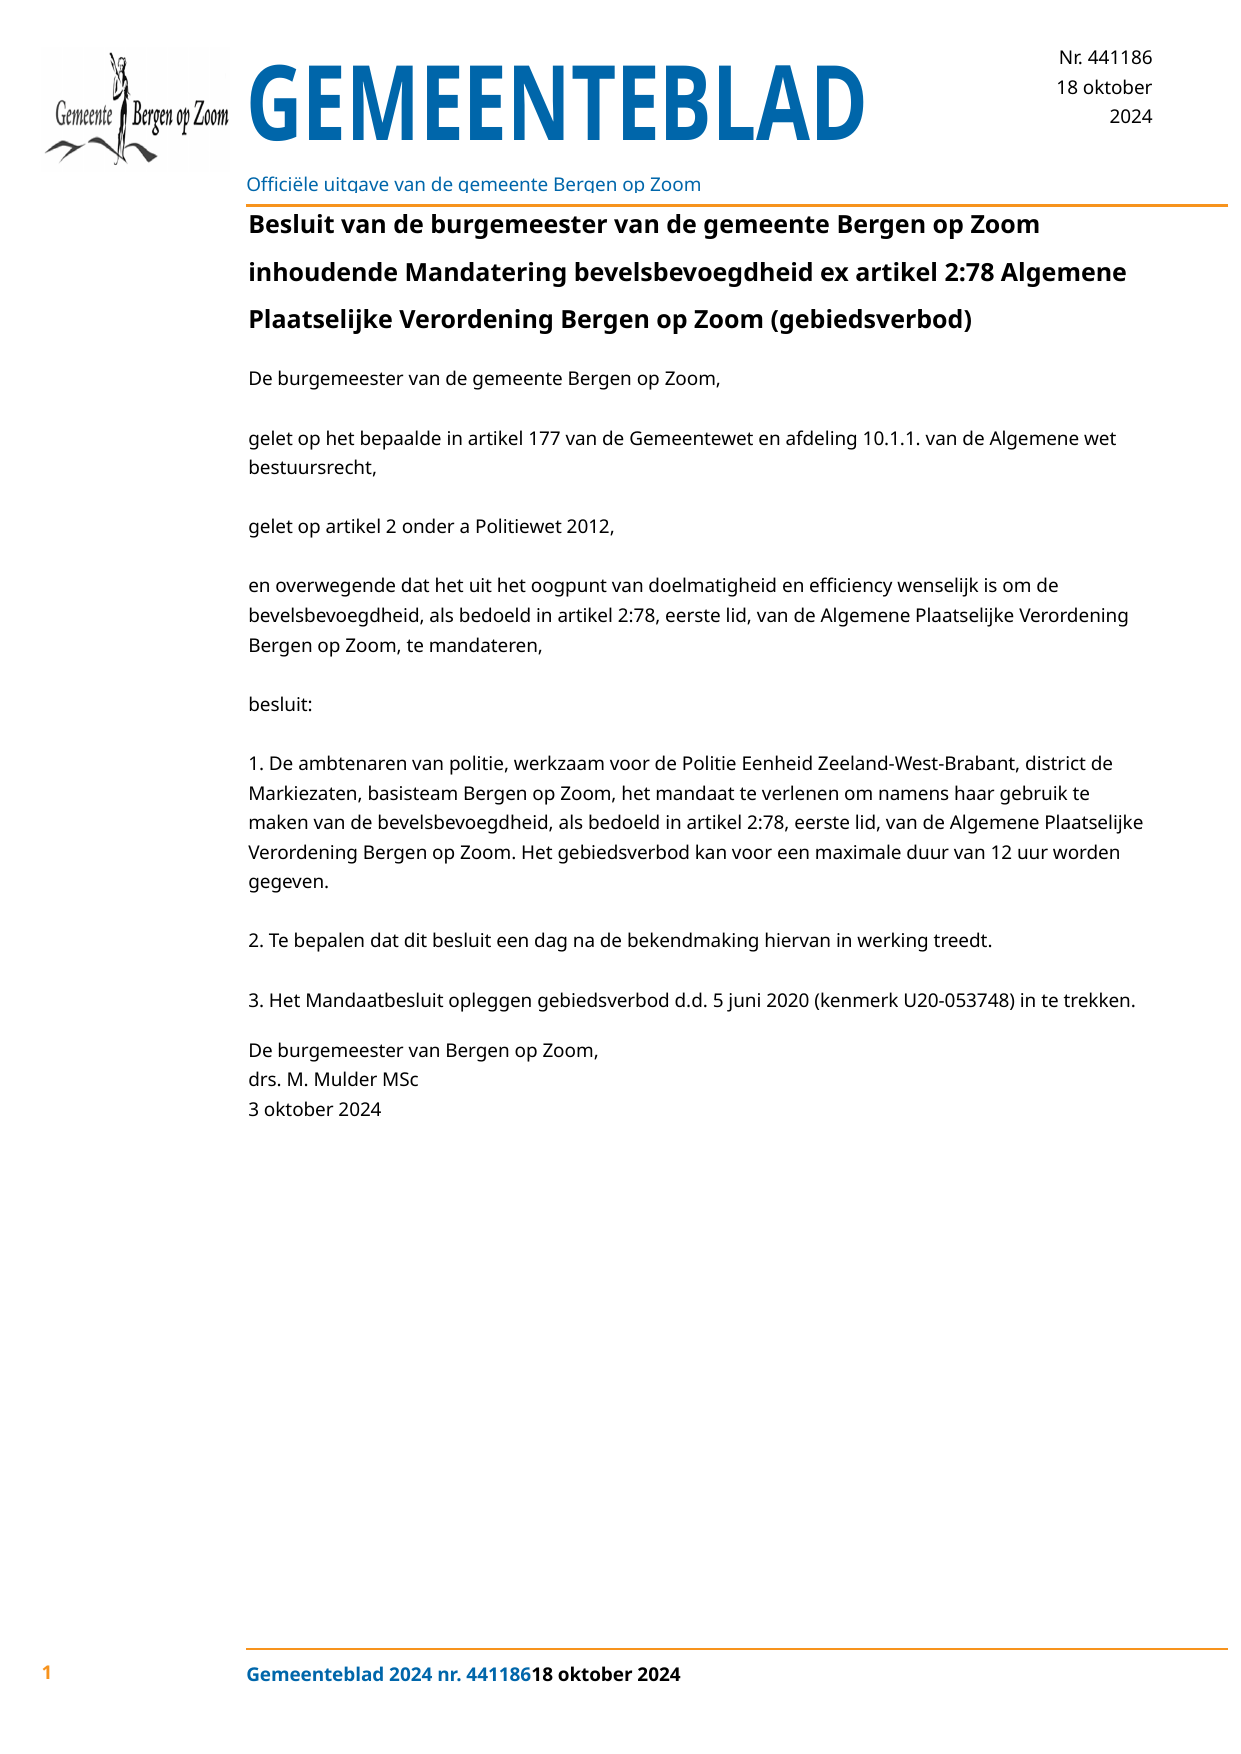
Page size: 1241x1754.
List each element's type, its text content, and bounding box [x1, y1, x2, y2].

text Besluit van de burgemeester van de gemeente Bergen op Zoom inhoudende Mandatering bevelsbevoegdheid ex artikel 2:78 Algemene Plaatselijke Verordening Bergen op Zoom (gebiedsverbod) [248, 207, 1152, 336]
text 3. Het Mandaatbesluit opleggen gebiedsverbod d.d. 5 juni 2020 (kenmerk U20-053748) in te trekken. [248, 987, 1152, 1012]
text 2. Te bepalen dat dit besluit een dag na de bekendmaking hiervan in werking treedt. [248, 928, 1152, 953]
text gelet op het bepaalde in artikel 177 van de Gemeentewet en afdeling 10.1.1. van de Algemene wet bestuursrecht, [248, 425, 1152, 480]
text en overwegende dat het uit het oogpunt van doelmatigheid en efficiency wenselijk is om de bevelsbevoegdheid, als bedoeld in artikel 2:78, eerste lid, van de Algemene Plaatselijke Verordening Bergen op Zoom, te mandateren, [248, 573, 1152, 657]
text drs. M. Mulder MSc [248, 1067, 1152, 1092]
text 1. De ambtenaren van politie, werkzaam voor de Politie Eenheid Zeeland-West-Brabant, district de Markiezaten, basisteam Bergen op Zoom, het mandaat te verlenen om namens haar gebruik te maken van de bevelsbevoegdheid, als bedoeld in artikel 2:78, eerste lid, van de Algemene Plaatselijke Verordening Bergen op Zoom. Het gebiedsverbod kan voor een maximale duur van 12 uur worden gegeven. [248, 750, 1152, 894]
text 3 oktober 2024 [248, 1096, 1152, 1122]
text De burgemeester van Bergen op Zoom, [248, 1037, 1152, 1063]
text gelet op artikel 2 onder a Politiewet 2012, [248, 513, 1152, 539]
picture [41, 47, 231, 172]
text De burgemeester van de gemeente Bergen op Zoom, [248, 366, 1152, 391]
text besluit: [248, 691, 1152, 717]
